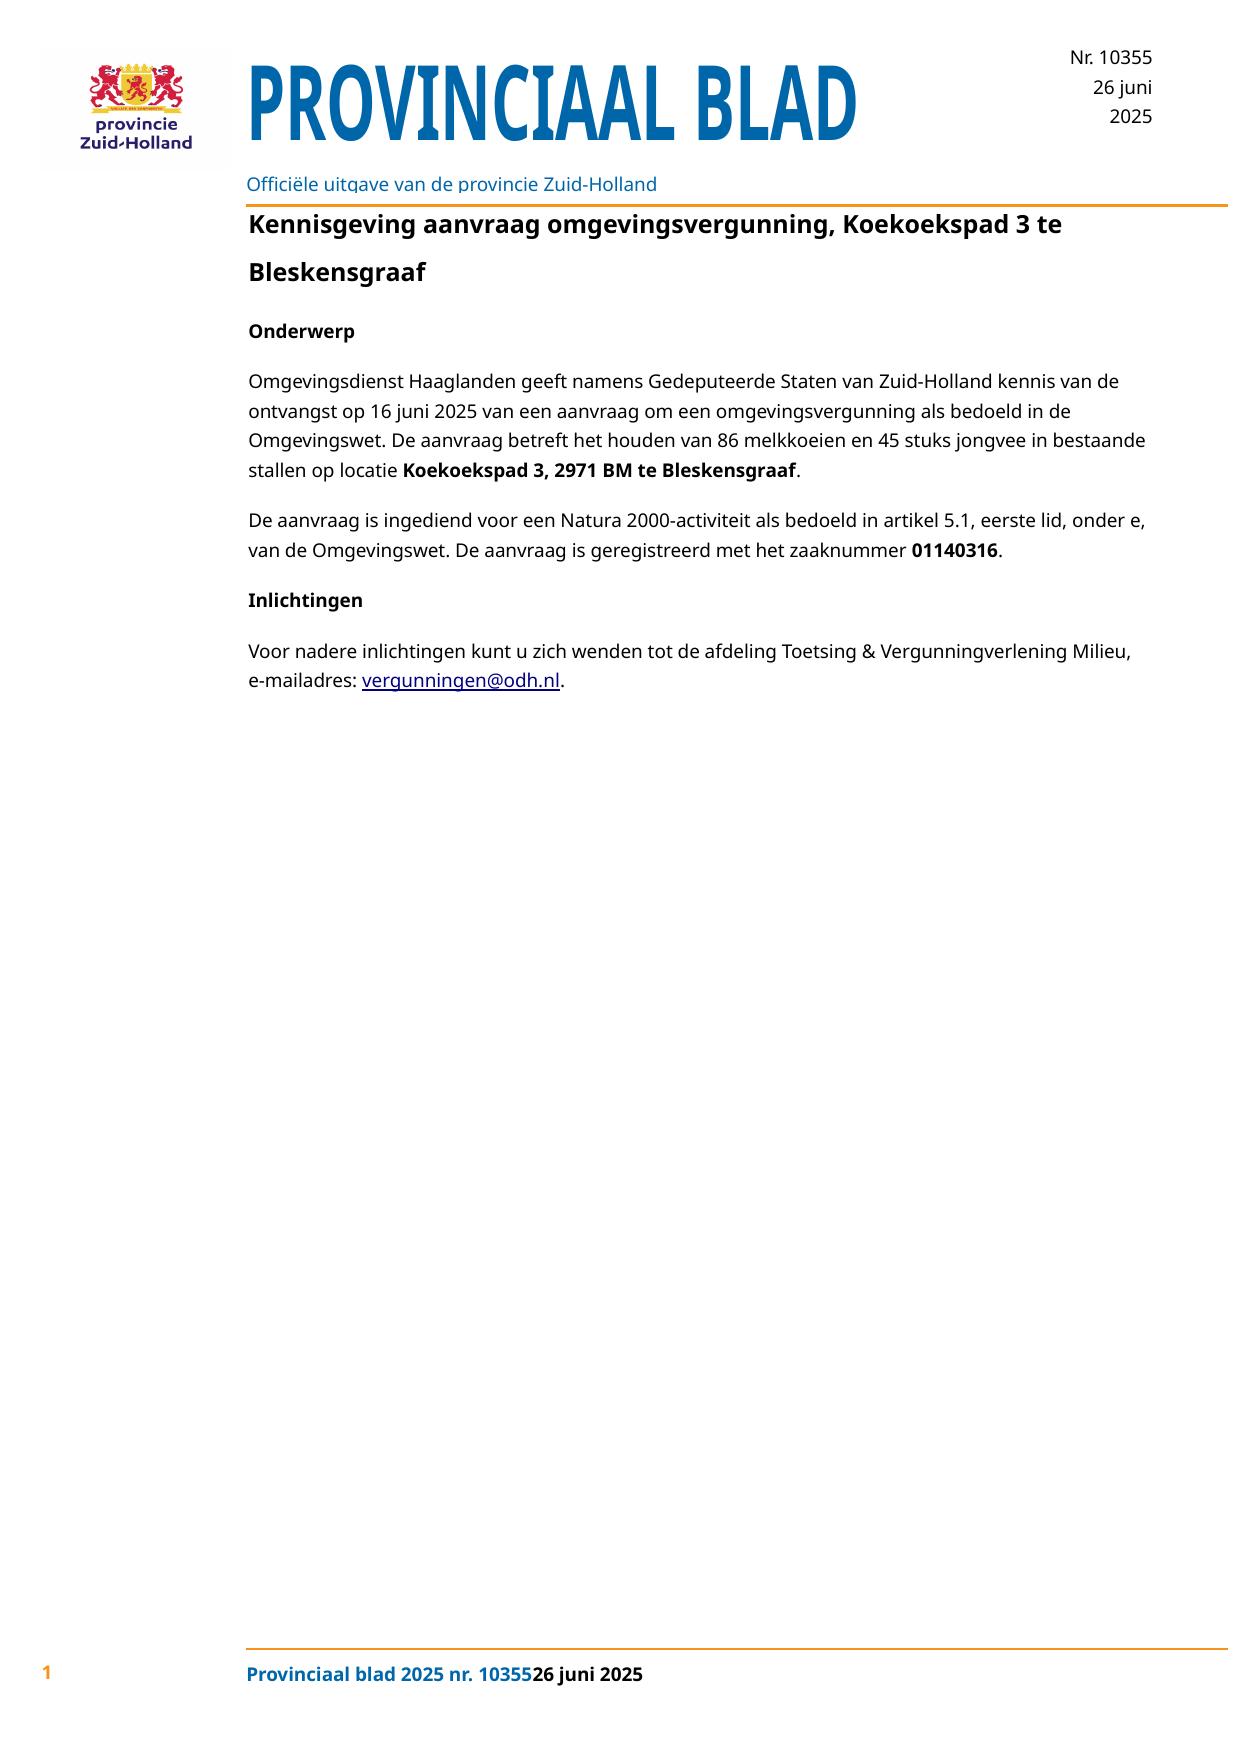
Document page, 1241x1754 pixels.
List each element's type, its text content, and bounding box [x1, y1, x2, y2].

text Kennisgeving aanvraag omgevingsvergunning, Koekoekspad 3 te Bleskensgraaf [248, 207, 1152, 288]
text Inlichtingen [248, 587, 1152, 613]
text Onderwerp [248, 318, 1152, 344]
text Omgevingsdienst Haaglanden geeft namens Gedeputeerde Staten van Zuid-Holland kennis van de ontvangst op 16 juni 2025 van een aanvraag om een omgevingsvergunning als bedoeld in de Omgevingswet. De aanvraag betreft het houden van 86 melkkoeien en 45 stuks jongvee in bestaande stallen op locatie Koekoekspad 3, 2971 BM te Bleskensgraaf. [248, 368, 1152, 483]
text De aanvraag is ingediend voor een Natura 2000-activiteit als bedoeld in artikel 5.1, eerste lid, onder e, van de Omgevingswet. De aanvraag is geregistreerd met het zaaknummer 01140316. [248, 507, 1152, 563]
picture [41, 47, 231, 172]
text Voor nadere inlichtingen kunt u zich wenden tot de afdeling Toetsing & Vergunningverlening Milieu, e-mailadres: vergunningen@odh.nl. [248, 638, 1152, 693]
